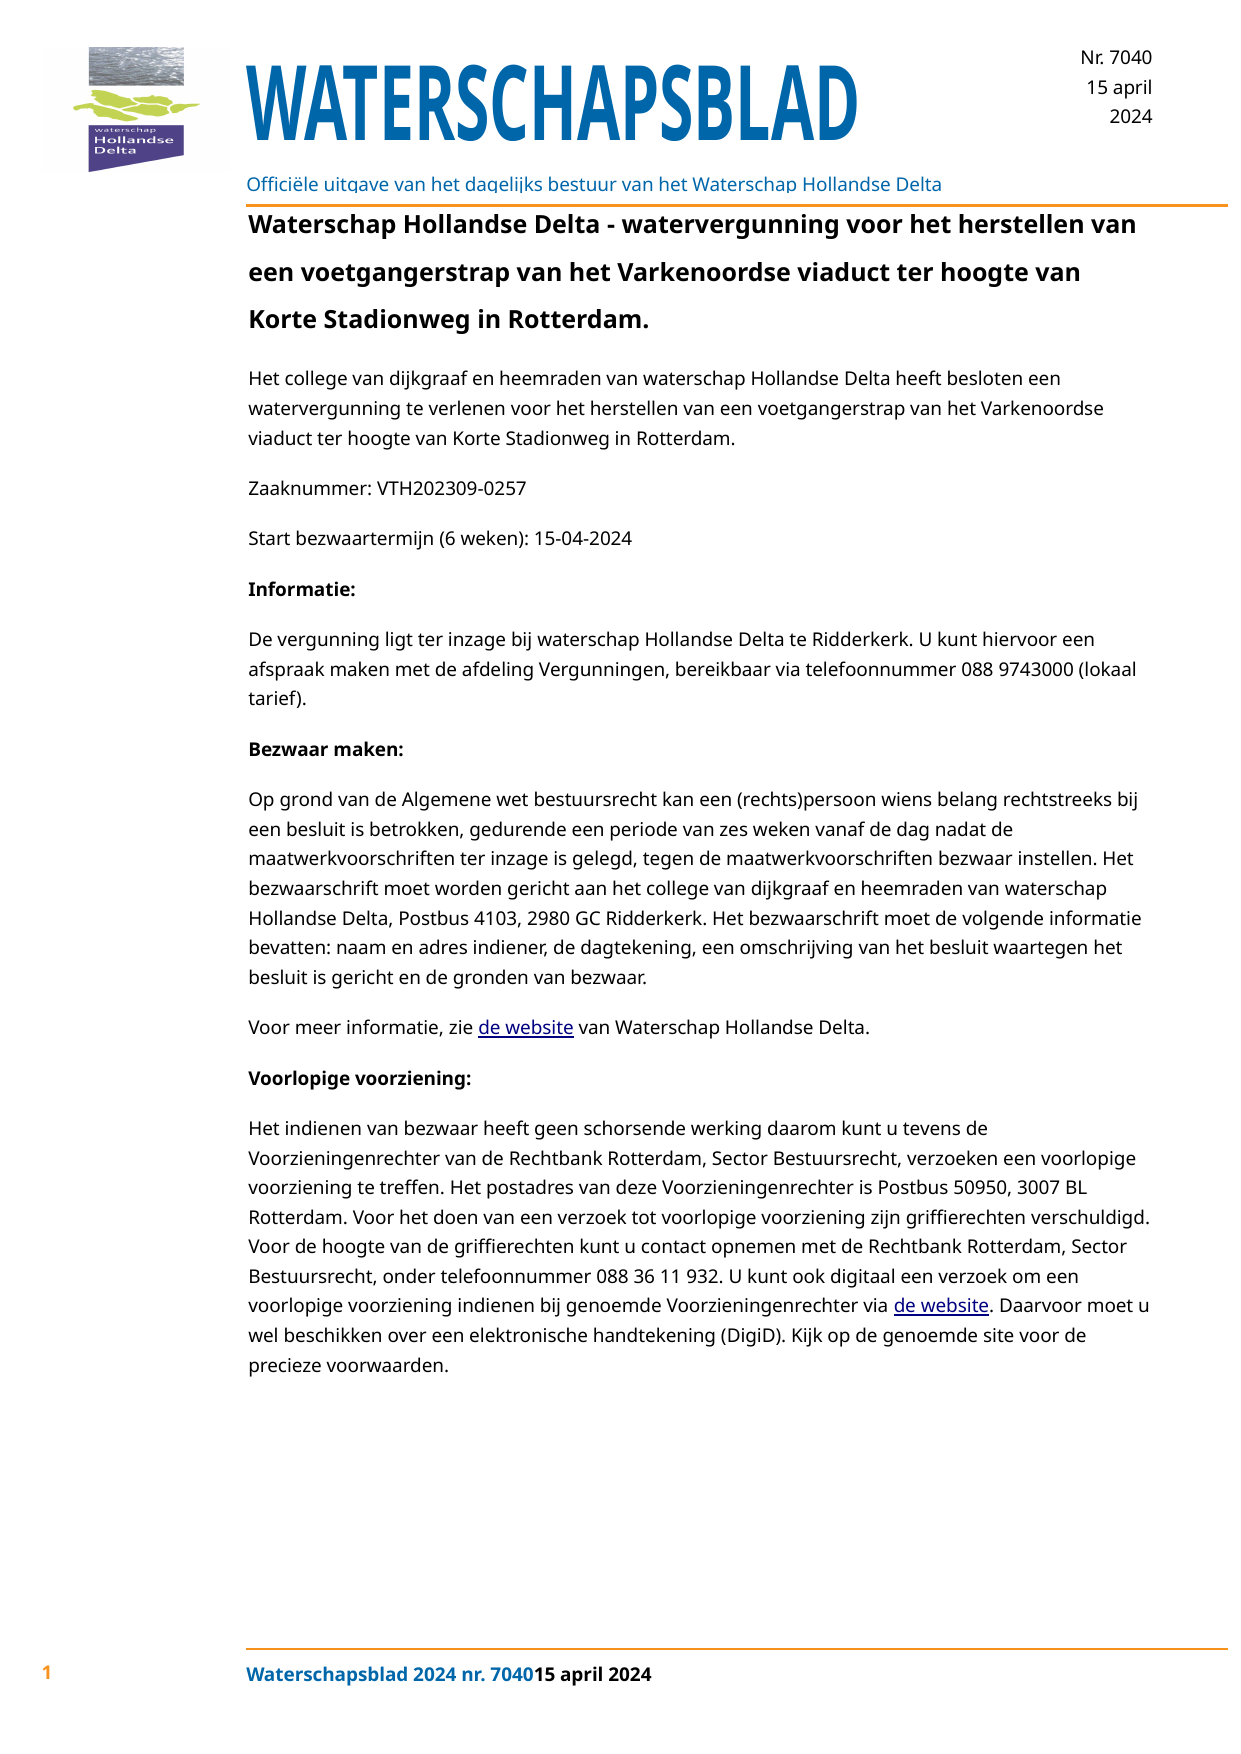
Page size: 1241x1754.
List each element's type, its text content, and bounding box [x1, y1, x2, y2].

text Voor meer informatie, zie de website van Waterschap Hollandse Delta. [248, 1014, 1152, 1040]
text Start bezwaartermijn (6 weken): 15-04-2024 [248, 526, 1152, 551]
text Informatie: [248, 576, 1152, 602]
text Het indienen van bezwaar heeft geen schorsende werking daarom kunt u tevens de Voorzieningenrechter van de Rechtbank Rotterdam, Sector Bestuursrecht, verzoeken een voorlopige voorziening te treffen. Het postadres van deze Voorzieningenrechter is Postbus 50950, 3007 BL Rotterdam. Voor het doen van een verzoek tot voorlopige voorziening zijn griffierechten verschuldigd. Voor de hoogte van de griffierechten kunt u contact opnemen met de Rechtbank Rotterdam, Sector Bestuursrecht, onder telefoonnummer 088 36 11 932. U kunt ook digitaal een verzoek om een voorlopige voorziening indienen bij genoemde Voorzieningenrechter via de website. Daarvoor moet u wel beschikken over een elektronische handtekening (DigiD). Kijk op de genoemde site voor de precieze voorwaarden. [248, 1115, 1152, 1377]
text De vergunning ligt ter inzage bij waterschap Hollandse Delta te Ridderkerk. U kunt hiervoor een afspraak maken met de afdeling Vergunningen, bereikbaar via telefoonnummer 088 9743000 (lokaal tarief). [248, 626, 1152, 711]
text Voorlopige voorziening: [248, 1065, 1152, 1090]
text Zaaknummer: VTH202309-0257 [248, 475, 1152, 501]
text Waterschap Hollandse Delta - watervergunning voor het herstellen van een voetgangerstrap van het Varkenoordse viaduct ter hoogte van Korte Stadionweg in Rotterdam. [248, 207, 1152, 336]
picture [41, 47, 231, 172]
text Bezwaar maken: [248, 736, 1152, 762]
text Het college van dijkgraaf en heemraden van waterschap Hollandse Delta heeft besloten een watervergunning te verlenen voor het herstellen van een voetgangerstrap van het Varkenoordse viaduct ter hoogte van Korte Stadionweg in Rotterdam. [248, 366, 1152, 450]
text Op grond van de Algemene wet bestuursrecht kan een (rechts)persoon wiens belang rechtstreeks bij een besluit is betrokken, gedurende een periode van zes weken vanaf de dag nadat de maatwerkvoorschriften ter inzage is gelegd, tegen de maatwerkvoorschriften bezwaar instellen. Het bezwaarschrift moet worden gericht aan het college van dijkgraaf en heemraden van waterschap Hollandse Delta, Postbus 4103, 2980 GC Ridderkerk. Het bezwaarschrift moet de volgende informatie bevatten: naam en adres indiener, de dagtekening, een omschrijving van het besluit waartegen het besluit is gericht en de gronden van bezwaar. [248, 786, 1152, 989]
